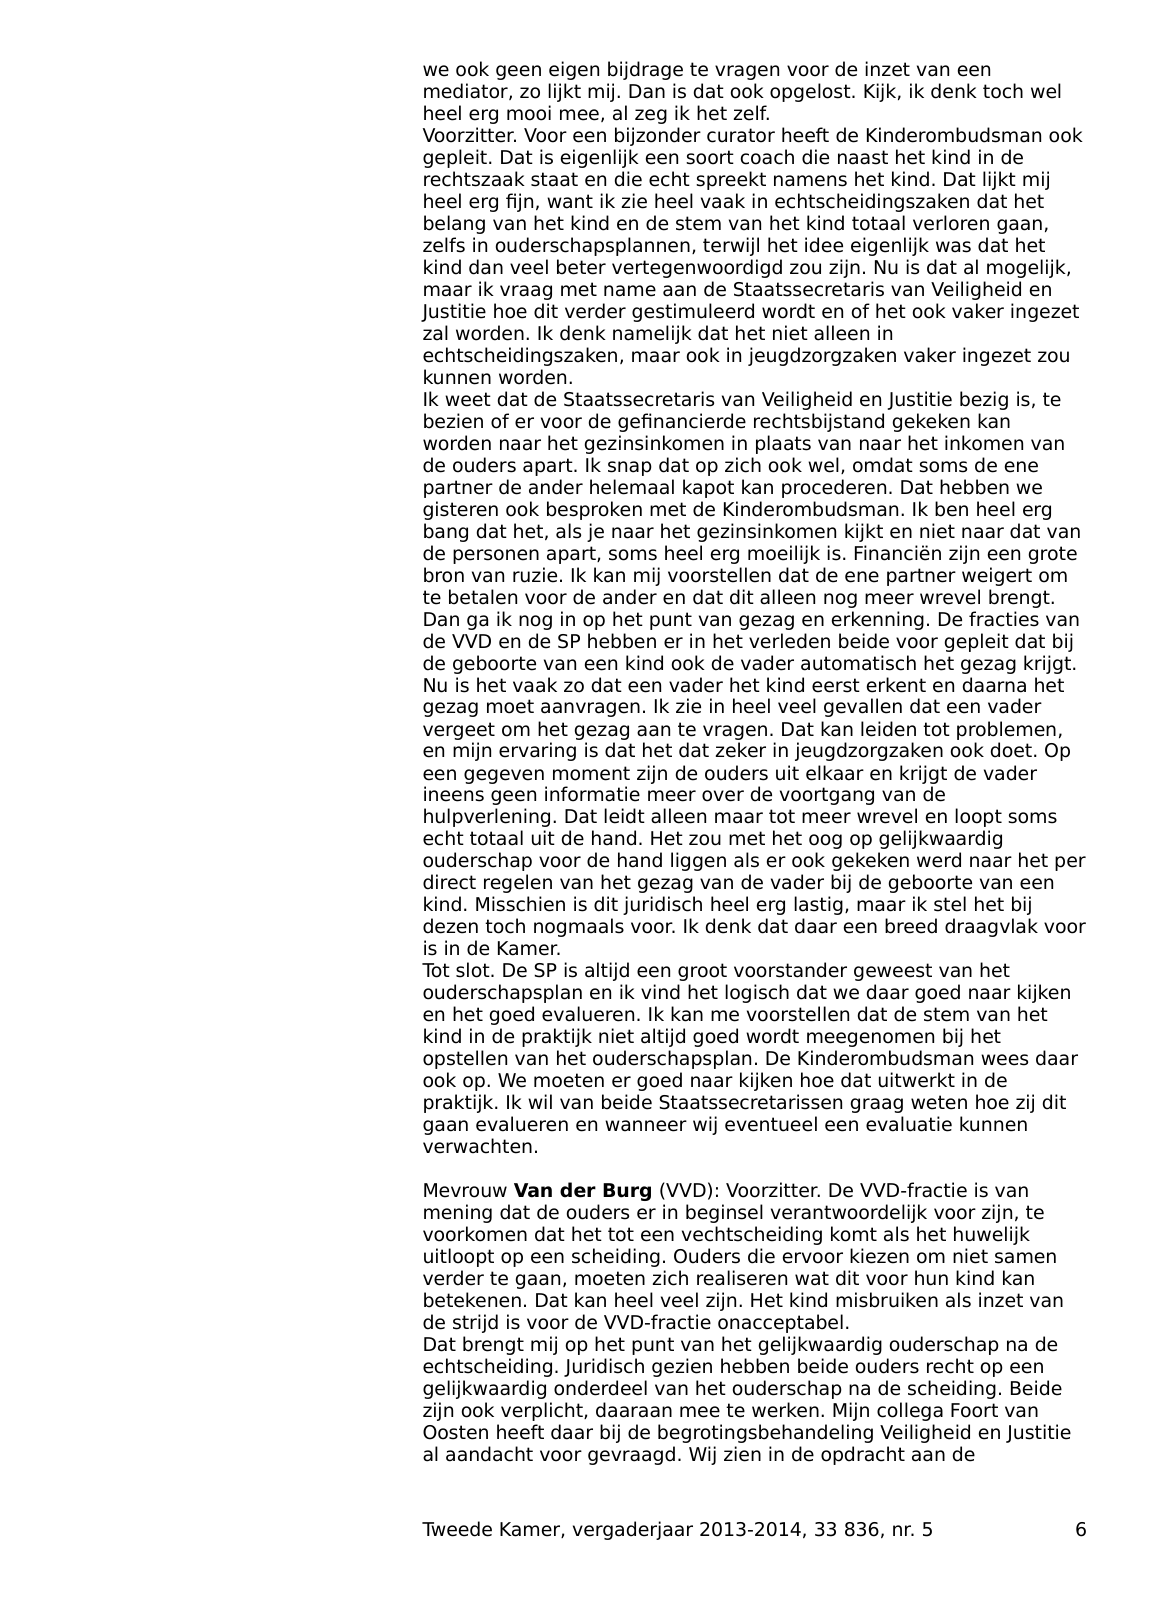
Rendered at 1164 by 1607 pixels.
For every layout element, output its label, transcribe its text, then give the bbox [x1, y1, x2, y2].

text Dat brengt mij op het punt van het gelijkwaardig ouderschap na de echtscheiding. Juridisch gezien hebben beide ouders recht op een gelijkwaardig onderdeel van het ouderschap na de scheiding. Beide zijn ook verplicht, daaraan mee te werken. Mijn collega Foort van Oosten heeft daar bij de begrotingsbehandeling Veiligheid en Justitie al aandacht voor gevraagd. Wij zien in de opdracht aan de [422, 1334, 1087, 1466]
text Tot slot. De SP is altijd een groot voorstander geweest van het ouderschapsplan en ik vind het logisch dat we daar goed naar kijken en het goed evalueren. Ik kan me voorstellen dat de stem van het kind in de praktijk niet altijd goed wordt meegenomen bij het opstellen van het ouderschapsplan. De Kinderombudsman wees daar ook op. We moeten er goed naar kijken hoe dat uitwerkt in de praktijk. Ik wil van beide Staatssecretarissen graag weten hoe zij dit gaan evalueren en wanneer wij eventueel een evaluatie kunnen verwachten. [422, 960, 1087, 1158]
text Dan ga ik nog in op het punt van gezag en erkenning. De fracties van de VVD en de SP hebben er in het verleden beide voor gepleit dat bij de geboorte van een kind ook de vader automatisch het gezag krijgt. Nu is het vaak zo dat een vader het kind eerst erkent en daarna het gezag moet aanvragen. Ik zie in heel veel gevallen dat een vader vergeet om het gezag aan te vragen. Dat kan leiden tot problemen, en mijn ervaring is dat het dat zeker in jeugdzorgzaken ook doet. Op een gegeven moment zijn de ouders uit elkaar en krijgt de vader ineens geen informatie meer over de voortgang van de hulpverlening. Dat leidt alleen maar tot meer wrevel en loopt soms echt totaal uit de hand. Het zou met het oog op gelijkwaardig ouderschap voor de hand liggen als er ook gekeken werd naar het per direct regelen van het gezag van de vader bij de geboorte van een kind. Misschien is dit juridisch heel erg lastig, maar ik stel het bij dezen toch nogmaals voor. Ik denk dat daar een breed draagvlak voor is in de Kamer. [422, 608, 1087, 960]
text we ook geen eigen bijdrage te vragen voor de inzet van een mediator, zo lijkt mij. Dan is dat ook opgelost. Kijk, ik denk toch wel heel erg mooi mee, al zeg ik het zelf. [422, 59, 1087, 125]
text Voorzitter. Voor een bijzonder curator heeft de Kinderombudsman ook gepleit. Dat is eigenlijk een soort coach die naast het kind in de rechtszaak staat en die echt spreekt namens het kind. Dat lijkt mij heel erg fijn, want ik zie heel vaak in echtscheidingszaken dat het belang van het kind en de stem van het kind totaal verloren gaan, zelfs in ouderschapsplannen, terwijl het idee eigenlijk was dat het kind dan veel beter vertegenwoordigd zou zijn. Nu is dat al mogelijk, maar ik vraag met name aan de Staatssecretaris van Veiligheid en Justitie hoe dit verder gestimuleerd wordt en of het ook vaker ingezet zal worden. Ik denk namelijk dat het niet alleen in echtscheidingszaken, maar ook in jeugdzorgzaken vaker ingezet zou kunnen worden. [422, 125, 1087, 389]
text Ik weet dat de Staatssecretaris van Veiligheid en Justitie bezig is, te bezien of er voor de gefinancierde rechtsbijstand gekeken kan worden naar het gezinsinkomen in plaats van naar het inkomen van de ouders apart. Ik snap dat op zich ook wel, omdat soms de ene partner de ander helemaal kapot kan procederen. Dat hebben we gisteren ook besproken met de Kinderombudsman. Ik ben heel erg bang dat het, als je naar het gezinsinkomen kijkt en niet naar dat van de personen apart, soms heel erg moeilijk is. Financiën zijn een grote bron van ruzie. Ik kan mij voorstellen dat de ene partner weigert om te betalen voor de ander en dat dit alleen nog meer wrevel brengt. [422, 389, 1087, 608]
text Mevrouw Van der Burg (VVD): Voorzitter. De VVD-fractie is van mening dat de ouders er in beginsel verantwoordelijk voor zijn, te voorkomen dat het tot een vechtscheiding komt als het huwelijk uitloopt op een scheiding. Ouders die ervoor kiezen om niet samen verder te gaan, moeten zich realiseren wat dit voor hun kind kan betekenen. Dat kan heel veel zijn. Het kind misbruiken als inzet van de strijd is voor de VVD-fractie onacceptabel. [422, 1180, 1087, 1334]
